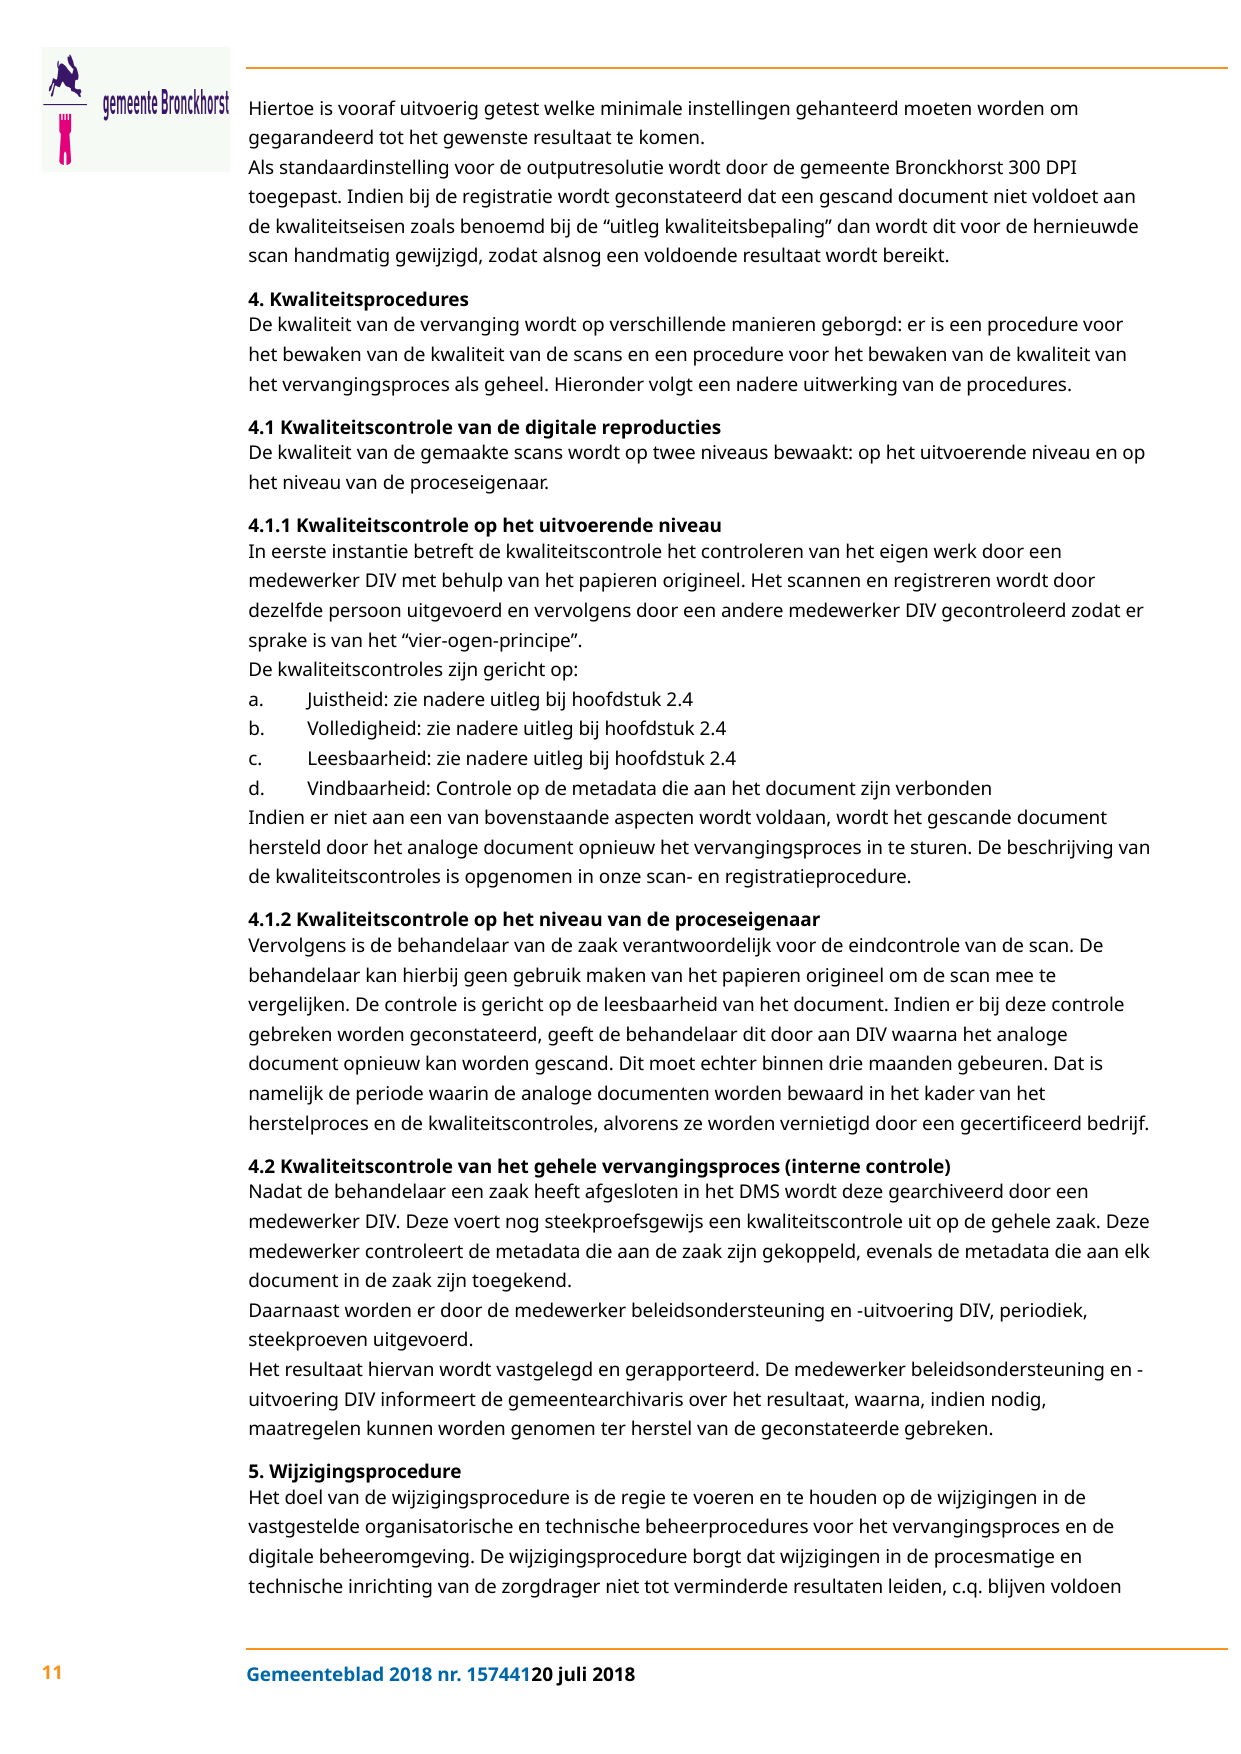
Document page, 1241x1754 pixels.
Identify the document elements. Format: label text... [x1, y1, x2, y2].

text De kwaliteit van de gemaakte scans wordt op twee niveaus bewaakt: op het uitvoerende niveau en op het niveau van de proceseigenaar. [248, 439, 1152, 495]
text 4.1.2 Kwaliteitscontrole op het niveau van de proceseigenaar [248, 907, 1152, 932]
picture [41, 47, 231, 172]
list Juistheid: zie nadere uitleg bij hoofdstuk 2.4 [248, 686, 1152, 712]
text Nadat de behandelaar een zaak heeft afgesloten in het DMS wordt deze gearchiveerd door een medewerker DIV. Deze voert nog steekproefsgewijs een kwaliteitscontrole uit op de gehele zaak. Deze medewerker controleert de metadata die aan de zaak zijn gekoppeld, evenals de metadata die aan elk document in de zaak zijn toegekend. [248, 1179, 1152, 1293]
text De kwaliteit van de vervanging wordt op verschillende manieren geborgd: er is een procedure voor het bewaken van de kwaliteit van de scans en een procedure voor het bewaken van de kwaliteit van het vervangingsproces als geheel. Hieronder volgt een nadere uitwerking van de procedures. [248, 312, 1152, 396]
list Leesbaarheid: zie nadere uitleg bij hoofdstuk 2.4 [248, 745, 1152, 771]
text 4.1.1 Kwaliteitscontrole op het uitvoerende niveau [248, 512, 1152, 538]
text In eerste instantie betreft de kwaliteitscontrole het controleren van het eigen werk door een medewerker DIV met behulp van het papieren origineel. Het scannen en registreren wordt door dezelfde persoon uitgevoerd en vervolgens door een andere medewerker DIV gecontroleerd zodat er sprake is van het “vier-ogen-principe”. [248, 538, 1152, 652]
text Indien er niet aan een van bovenstaande aspecten wordt voldaan, wordt het gescande document hersteld door het analoge document opnieuw het vervangingsproces in te sturen. De beschrijving van de kwaliteitscontroles is opgenomen in onze scan- en registratieprocedure. [248, 804, 1152, 889]
text De kwaliteitscontroles zijn gericht op: [248, 656, 1152, 682]
text 4.2 Kwaliteitscontrole van het gehele vervangingsproces (interne controle) [248, 1153, 1152, 1179]
text Het doel van de wijzigingsprocedure is de regie te voeren en te houden op de wijzigingen in de vastgestelde organisatorische en technische beheerprocedures voor het vervangingsproces en de digitale beheeromgeving. De wijzigingsprocedure borgt dat wijzigingen in de procesmatige en technische inrichting van de zorgdrager niet tot verminderde resultaten leiden, c.q. blijven voldoen [248, 1484, 1152, 1599]
text 5. Wijzigingsprocedure [248, 1458, 1152, 1484]
text Vervolgens is de behandelaar van de zaak verantwoordelijk voor de eindcontrole van de scan. De behandelaar kan hierbij geen gebruik maken van het papieren origineel om de scan mee te vergelijken. De controle is gericht op de leesbaarheid van het document. Indien er bij deze controle gebreken worden geconstateerd, geeft de behandelaar dit door aan DIV waarna het analoge document opnieuw kan worden gescand. Dit moet echter binnen drie maanden gebeuren. Dat is namelijk de periode waarin de analoge documenten worden bewaard in het kader van het herstelproces en de kwaliteitscontroles, alvorens ze worden vernietigd door een gecertificeerd bedrijf. [248, 932, 1152, 1136]
text Hiertoe is vooraf uitvoerig getest welke minimale instellingen gehanteerd moeten worden om gegarandeerd tot het gewenste resultaat te komen. [248, 95, 1152, 150]
text 4. Kwaliteitsprocedures [248, 286, 1152, 312]
text Het resultaat hiervan wordt vastgelegd en gerapporteerd. De medewerker beleidsondersteuning en -uitvoering DIV informeert de gemeentearchivaris over het resultaat, waarna, indien nodig, maatregelen kunnen worden genomen ter herstel van de geconstateerde gebreken. [248, 1356, 1152, 1441]
text Daarnaast worden er door de medewerker beleidsondersteuning en -uitvoering DIV, periodiek, steekproeven uitgevoerd. [248, 1297, 1152, 1352]
list Vindbaarheid: Controle op de metadata die aan het document zijn verbonden [248, 775, 1152, 800]
text Als standaardinstelling voor de outputresolutie wordt door de gemeente Bronckhorst 300 DPI toegepast. Indien bij de registratie wordt geconstateerd dat een gescand document niet voldoet aan de kwaliteitseisen zoals benoemd bij de “uitleg kwaliteitsbepaling” dan wordt dit voor de hernieuwde scan handmatig gewijzigd, zodat alsnog een voldoende resultaat wordt bereikt. [248, 154, 1152, 268]
text 4.1 Kwaliteitscontrole van de digitale reproducties [248, 414, 1152, 439]
list Volledigheid: zie nadere uitleg bij hoofdstuk 2.4 [248, 716, 1152, 741]
